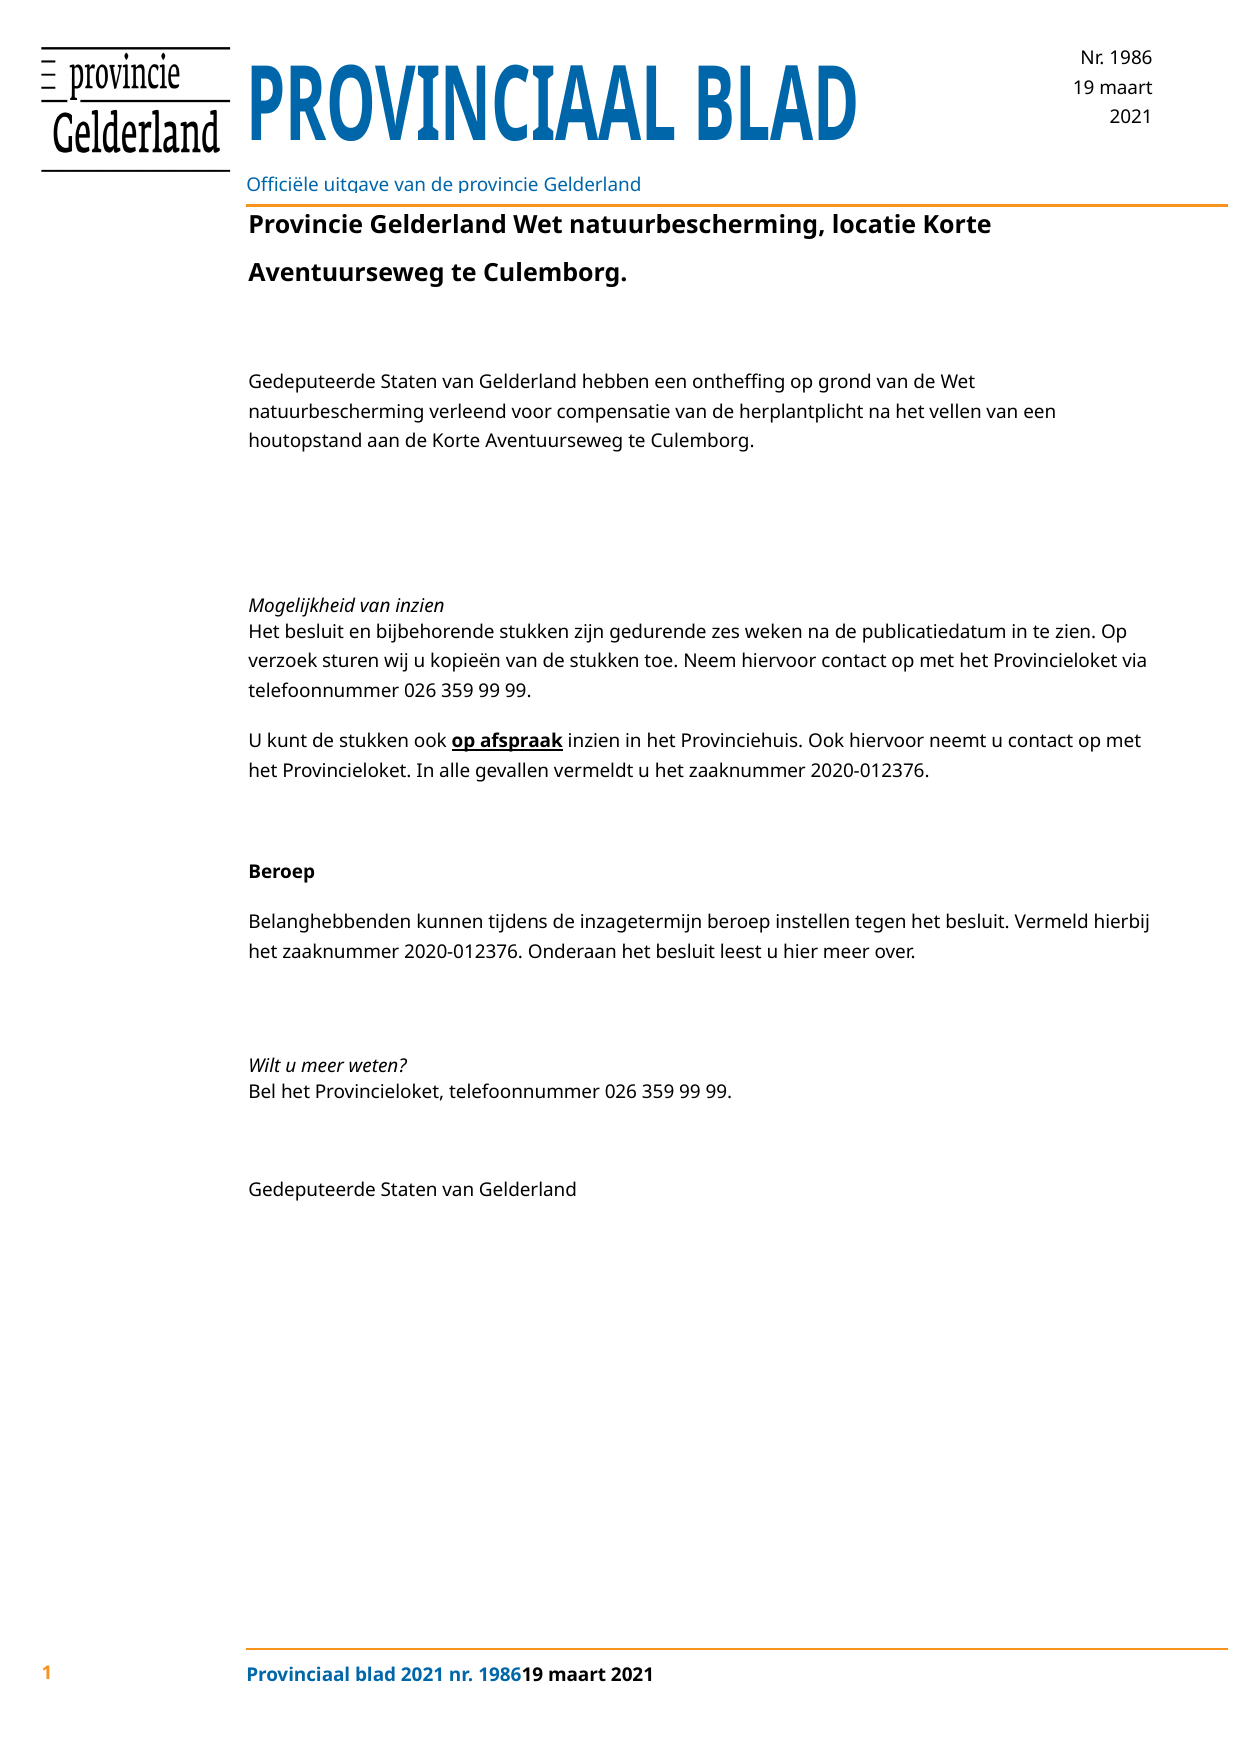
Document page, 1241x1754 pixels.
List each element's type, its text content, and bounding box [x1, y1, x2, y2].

text U kunt de stukken ook op afspraak inzien in het Provinciehuis. Ook hiervoor neemt u contact op met het Provincieloket. In alle gevallen vermeldt u het zaaknummer 2020-012376. [248, 728, 1152, 783]
text Belanghebbenden kunnen tijdens de inzagetermijn beroep instellen tegen het besluit. Vermeld hierbij het zaaknummer 2020-012376. Onderaan het besluit leest u hier meer over. [248, 908, 1152, 964]
text Bel het Provincieloket, telefoonnummer 026 359 99 99. [248, 1078, 1152, 1104]
text Gedeputeerde Staten van Gelderland hebben een ontheffing op grond van de Wet natuurbescherming verleend voor compensatie van de herplantplicht na het vellen van een houtopstand aan de Korte Aventuurseweg te Culemborg. [248, 368, 1152, 453]
text Het besluit en bijbehorende stukken zijn gedurende zes weken na de publicatiedatum in te zien. Op verzoek sturen wij u kopieën van de stukken toe. Neem hiervoor contact op met het Provincieloket via telefoonnummer 026 359 99 99. [248, 618, 1152, 703]
text Beroep [248, 858, 1152, 884]
text Wilt u meer weten? [248, 1052, 1152, 1078]
text Provincie Gelderland Wet natuurbescherming, locatie Korte Aventuurseweg te Culemborg. [248, 207, 1152, 288]
picture [41, 47, 231, 172]
text Mogelijkheid van inzien [248, 592, 1152, 618]
text Gedeputeerde Staten van Gelderland [248, 1176, 1152, 1202]
